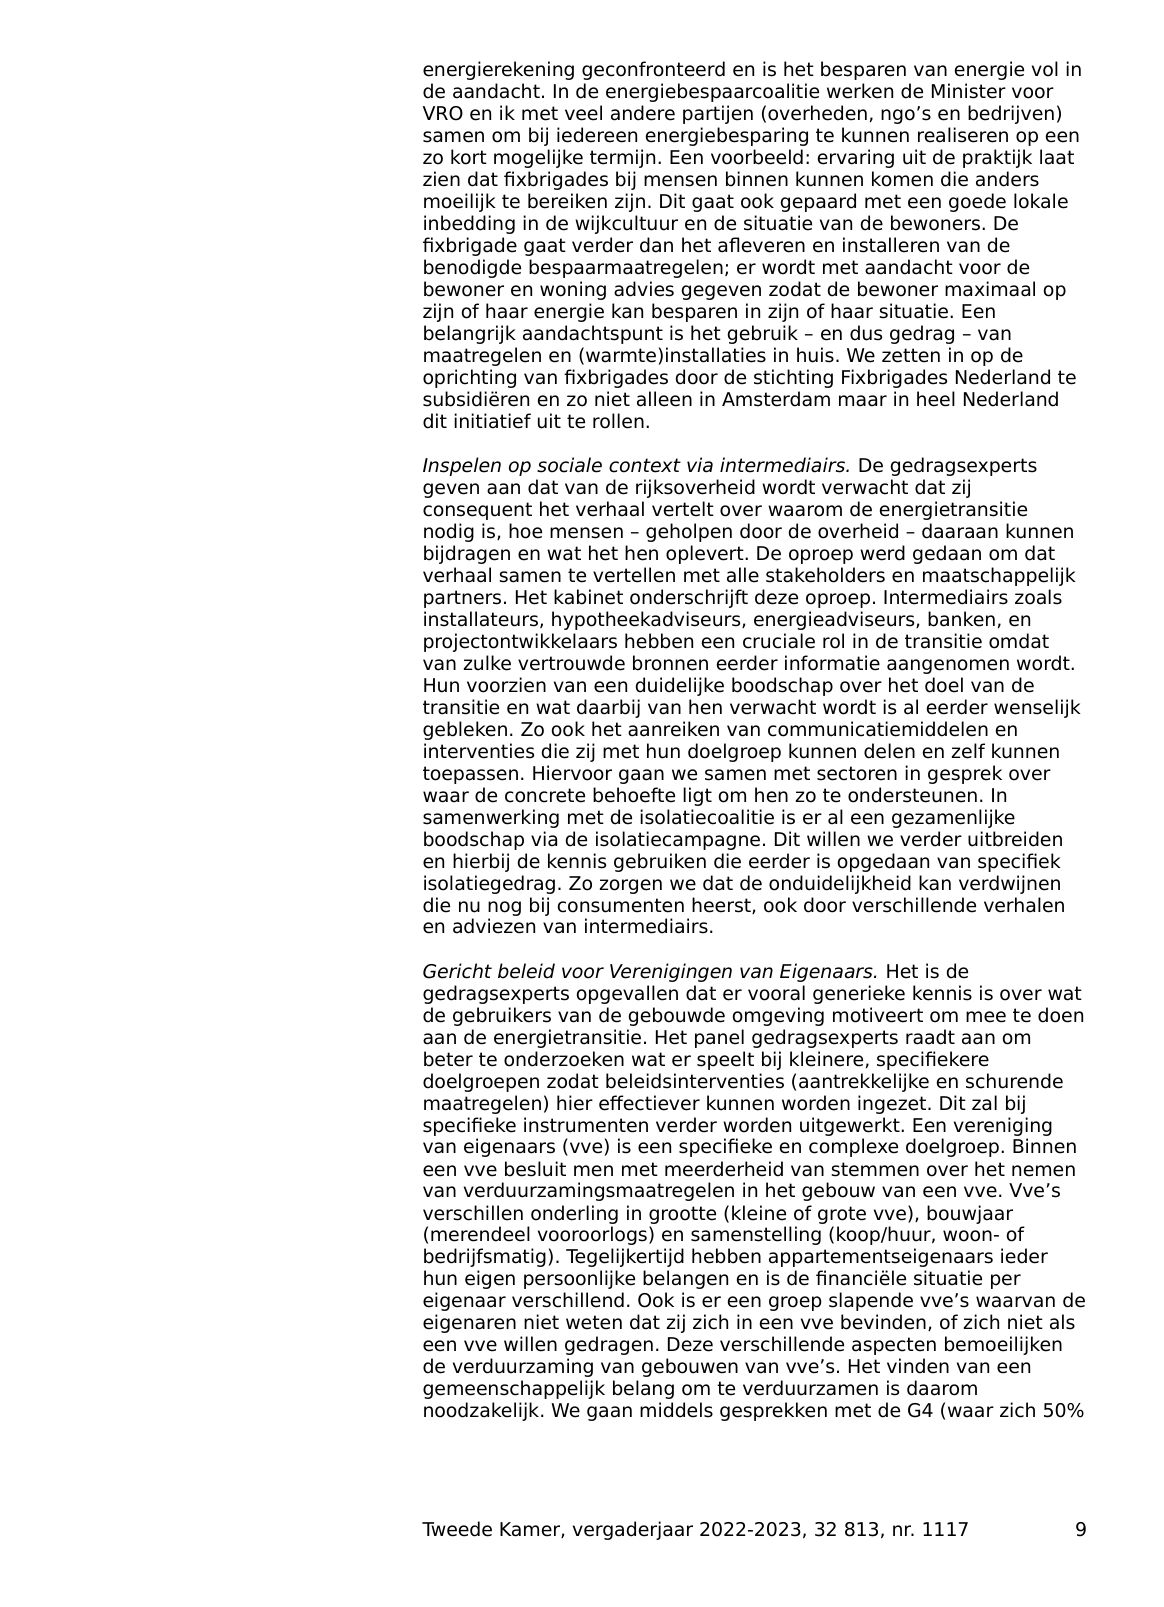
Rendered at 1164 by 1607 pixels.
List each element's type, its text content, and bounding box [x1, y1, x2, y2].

text Gericht beleid voor Verenigingen van Eigenaars. Het is de gedragsexperts opgevallen dat er vooral generieke kennis is over wat de gebruikers van de gebouwde omgeving motiveert om mee te doen aan de energietransitie. Het panel gedragsexperts raadt aan om beter te onderzoeken wat er speelt bij kleinere, specifiekere doelgroepen zodat beleidsinterventies (aantrekkelijke en schurende maatregelen) hier effectiever kunnen worden ingezet. Dit zal bij specifieke instrumenten verder worden uitgewerkt. Een vereniging van eigenaars (vve) is een specifieke en complexe doelgroep. Binnen een vve besluit men met meerderheid van stemmen over het nemen van verduurzamingsmaatregelen in het gebouw van een vve. Vve’s verschillen onderling in grootte (kleine of grote vve), bouwjaar (merendeel vooroorlogs) en samenstelling (koop/huur, woon- of bedrijfsmatig). Tegelijkertijd hebben appartementseigenaars ieder hun eigen persoonlijke belangen en is de financiële situatie per eigenaar verschillend. Ook is er een groep slapende vve’s waarvan de eigenaren niet weten dat zij zich in een vve bevinden, of zich niet als een vve willen gedragen. Deze verschillende aspecten bemoeilijken de verduurzaming van gebouwen van vve’s. Het vinden van een gemeenschappelijk belang om te verduurzamen is daarom noodzakelijk. We gaan middels gesprekken met de G4 (waar zich 50% [422, 961, 1087, 1422]
text Inspelen op sociale context via intermediairs. De gedragsexperts geven aan dat van de rijksoverheid wordt verwacht dat zij consequent het verhaal vertelt over waarom de energietransitie nodig is, hoe mensen – geholpen door de overheid – daaraan kunnen bijdragen en wat het hen oplevert. De oproep werd gedaan om dat verhaal samen te vertellen met alle stakeholders en maatschappelijk partners. Het kabinet onderschrijft deze oproep. Intermediairs zoals installateurs, hypotheekadviseurs, energieadviseurs, banken, en projectontwikkelaars hebben een cruciale rol in de transitie omdat van zulke vertrouwde bronnen eerder informatie aangenomen wordt. Hun voorzien van een duidelijke boodschap over het doel van de transitie en wat daarbij van hen verwacht wordt is al eerder wenselijk gebleken. Zo ook het aanreiken van communicatiemiddelen en interventies die zij met hun doelgroep kunnen delen en zelf kunnen toepassen. Hiervoor gaan we samen met sectoren in gesprek over waar de concrete behoefte ligt om hen zo te ondersteunen. In samenwerking met de isolatiecoalitie is er al een gezamenlijke boodschap via de isolatiecampagne. Dit willen we verder uitbreiden en hierbij de kennis gebruiken die eerder is opgedaan van specifiek isolatiegedrag. Zo zorgen we dat de onduidelijkheid kan verdwijnen die nu nog bij consumenten heerst, ook door verschillende verhalen en adviezen van intermediairs. [422, 455, 1087, 938]
text energierekening geconfronteerd en is het besparen van energie vol in de aandacht. In de energiebespaarcoalitie werken de Minister voor VRO en ik met veel andere partijen (overheden, ngo’s en bedrijven) samen om bij iedereen energiebesparing te kunnen realiseren op een zo kort mogelijke termijn. Een voorbeeld: ervaring uit de praktijk laat zien dat fixbrigades bij mensen binnen kunnen komen die anders moeilijk te bereiken zijn. Dit gaat ook gepaard met een goede lokale inbedding in de wijkcultuur en de situatie van de bewoners. De fixbrigade gaat verder dan het afleveren en installeren van de benodigde bespaarmaatregelen; er wordt met aandacht voor de bewoner en woning advies gegeven zodat de bewoner maximaal op zijn of haar energie kan besparen in zijn of haar situatie. Een belangrijk aandachtspunt is het gebruik – en dus gedrag – van maatregelen en (warmte)installaties in huis. We zetten in op de oprichting van fixbrigades door de stichting Fixbrigades Nederland te subsidiëren en zo niet alleen in Amsterdam maar in heel Nederland dit initiatief uit te rollen. [422, 59, 1087, 433]
